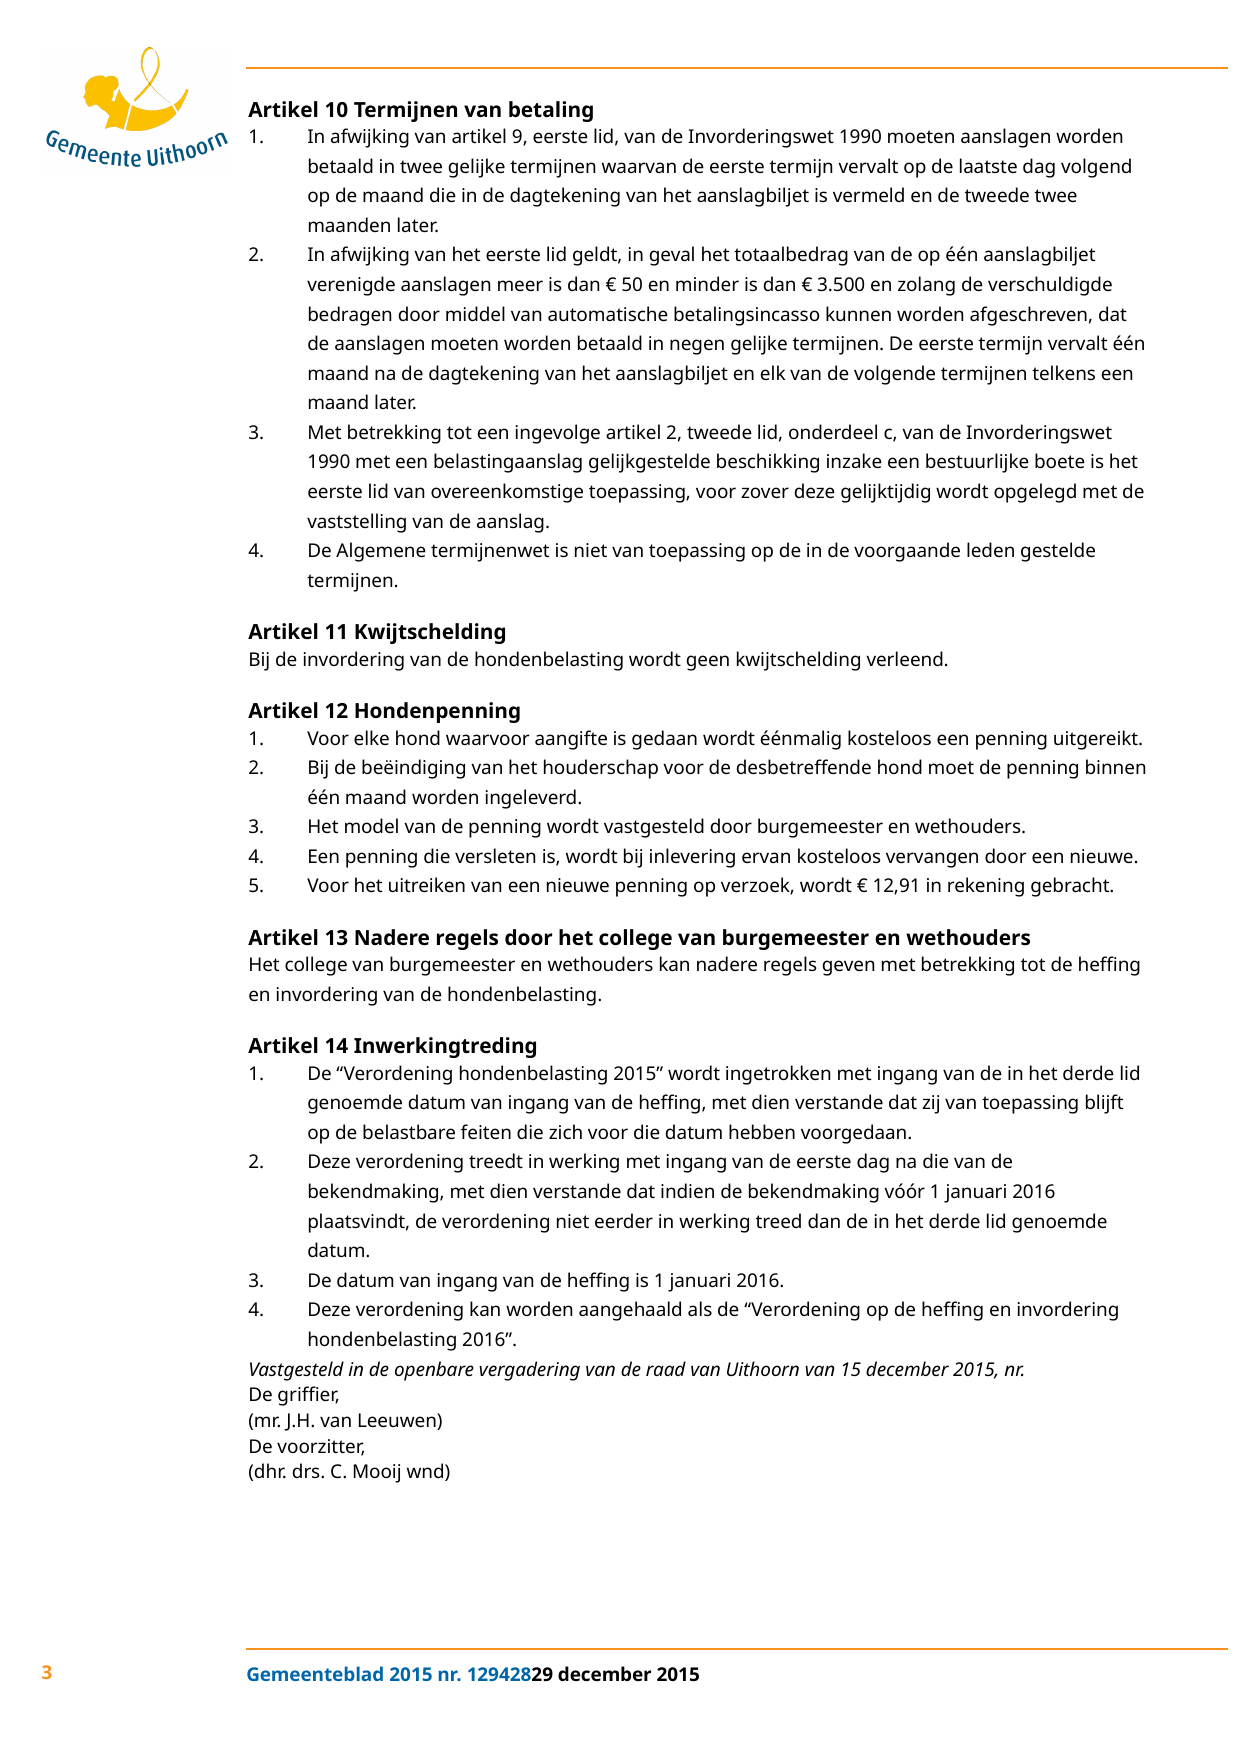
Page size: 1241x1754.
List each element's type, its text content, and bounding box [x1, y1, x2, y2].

list In afwijking van het eerste lid geldt, in geval het totaalbedrag van de op één aanslagbiljet verenigde aanslagen meer is dan € 50 en minder is dan € 3.500 en zolang de verschuldigde bedragen door middel van automatische betalingsincasso kunnen worden afgeschreven, dat de aanslagen moeten worden betaald in negen gelijke termijnen. De eerste termijn vervalt één maand na de dagtekening van het aanslagbiljet en elk van de volgende termijnen telkens een maand later. [248, 242, 1152, 415]
text Artikel 10 Termijnen van betaling [248, 95, 1152, 123]
list De Algemene termijnenwet is niet van toepassing op de in de voorgaande leden gestelde termijnen. [248, 537, 1152, 593]
text Artikel 13 Nadere regels door het college van burgemeester en wethouders [248, 923, 1152, 951]
picture [41, 47, 231, 172]
text Artikel 11 Kwijtschelding [248, 617, 1152, 646]
list Deze verordening kan worden aangehaald als de “Verordening op de heffing en invordering hondenbelasting 2016”. [248, 1297, 1152, 1352]
text Het college van burgemeester en wethouders kan nadere regels geven met betrekking tot de heffing en invordering van de hondenbelasting. [248, 951, 1152, 1007]
text De voorzitter, [248, 1433, 1152, 1459]
list Deze verordening treedt in werking met ingang van de eerste dag na die van de bekendmaking, met dien verstande dat indien de bekendmaking vóór 1 januari 2016 plaatsvindt, de verordening niet eerder in werking treed dan de in het derde lid genoemde datum. [248, 1149, 1152, 1263]
list Een penning die versleten is, wordt bij inlevering ervan kosteloos vervangen door een nieuwe. [248, 843, 1152, 869]
list Met betrekking tot een ingevolge artikel 2, tweede lid, onderdeel c, van de Invorderingswet 1990 met een belastingaanslag gelijkgestelde beschikking inzake een bestuurlijke boete is het eerste lid van overeenkomstige toepassing, voor zover deze gelijktijdig wordt opgelegd met de vaststelling van de aanslag. [248, 419, 1152, 533]
text (dhr. drs. C. Mooij wnd) [248, 1459, 1152, 1484]
text De griffier, [248, 1381, 1152, 1407]
list In afwijking van artikel 9, eerste lid, van de Invorderingswet 1990 moeten aanslagen worden betaald in twee gelijke termijnen waarvan de eerste termijn vervalt op de laatste dag volgend op de maand die in de dagtekening van het aanslagbiljet is vermeld en de tweede twee maanden later. [248, 123, 1152, 238]
list Voor elke hond waarvoor aangifte is gedaan wordt éénmalig kosteloos een penning uitgereikt. [248, 725, 1152, 750]
text Artikel 12 Hondenpenning [248, 696, 1152, 725]
list De datum van ingang van de heffing is 1 januari 2016. [248, 1267, 1152, 1293]
text Artikel 14 Inwerkingtreding [248, 1031, 1152, 1060]
text (mr. J.H. van Leeuwen) [248, 1407, 1152, 1433]
list Voor het uitreiken van een nieuwe penning op verzoek, wordt € 12,91 in rekening gebracht. [248, 873, 1152, 898]
list Bij de beëindiging van het houderschap voor de desbetreffende hond moet de penning binnen één maand worden ingeleverd. [248, 754, 1152, 809]
text Vastgesteld in de openbare vergadering van de raad van Uithoorn van 15 december 2015, nr. [248, 1356, 1152, 1381]
list Het model van de penning wordt vastgesteld door burgemeester en wethouders. [248, 813, 1152, 839]
list De “Verordening hondenbelasting 2015” wordt ingetrokken met ingang van de in het derde lid genoemde datum van ingang van de heffing, met dien verstande dat zij van toepassing blijft op de belastbare feiten die zich voor die datum hebben voorgedaan. [248, 1060, 1152, 1145]
text Bij de invordering van de hondenbelasting wordt geen kwijtschelding verleend. [248, 646, 1152, 672]
